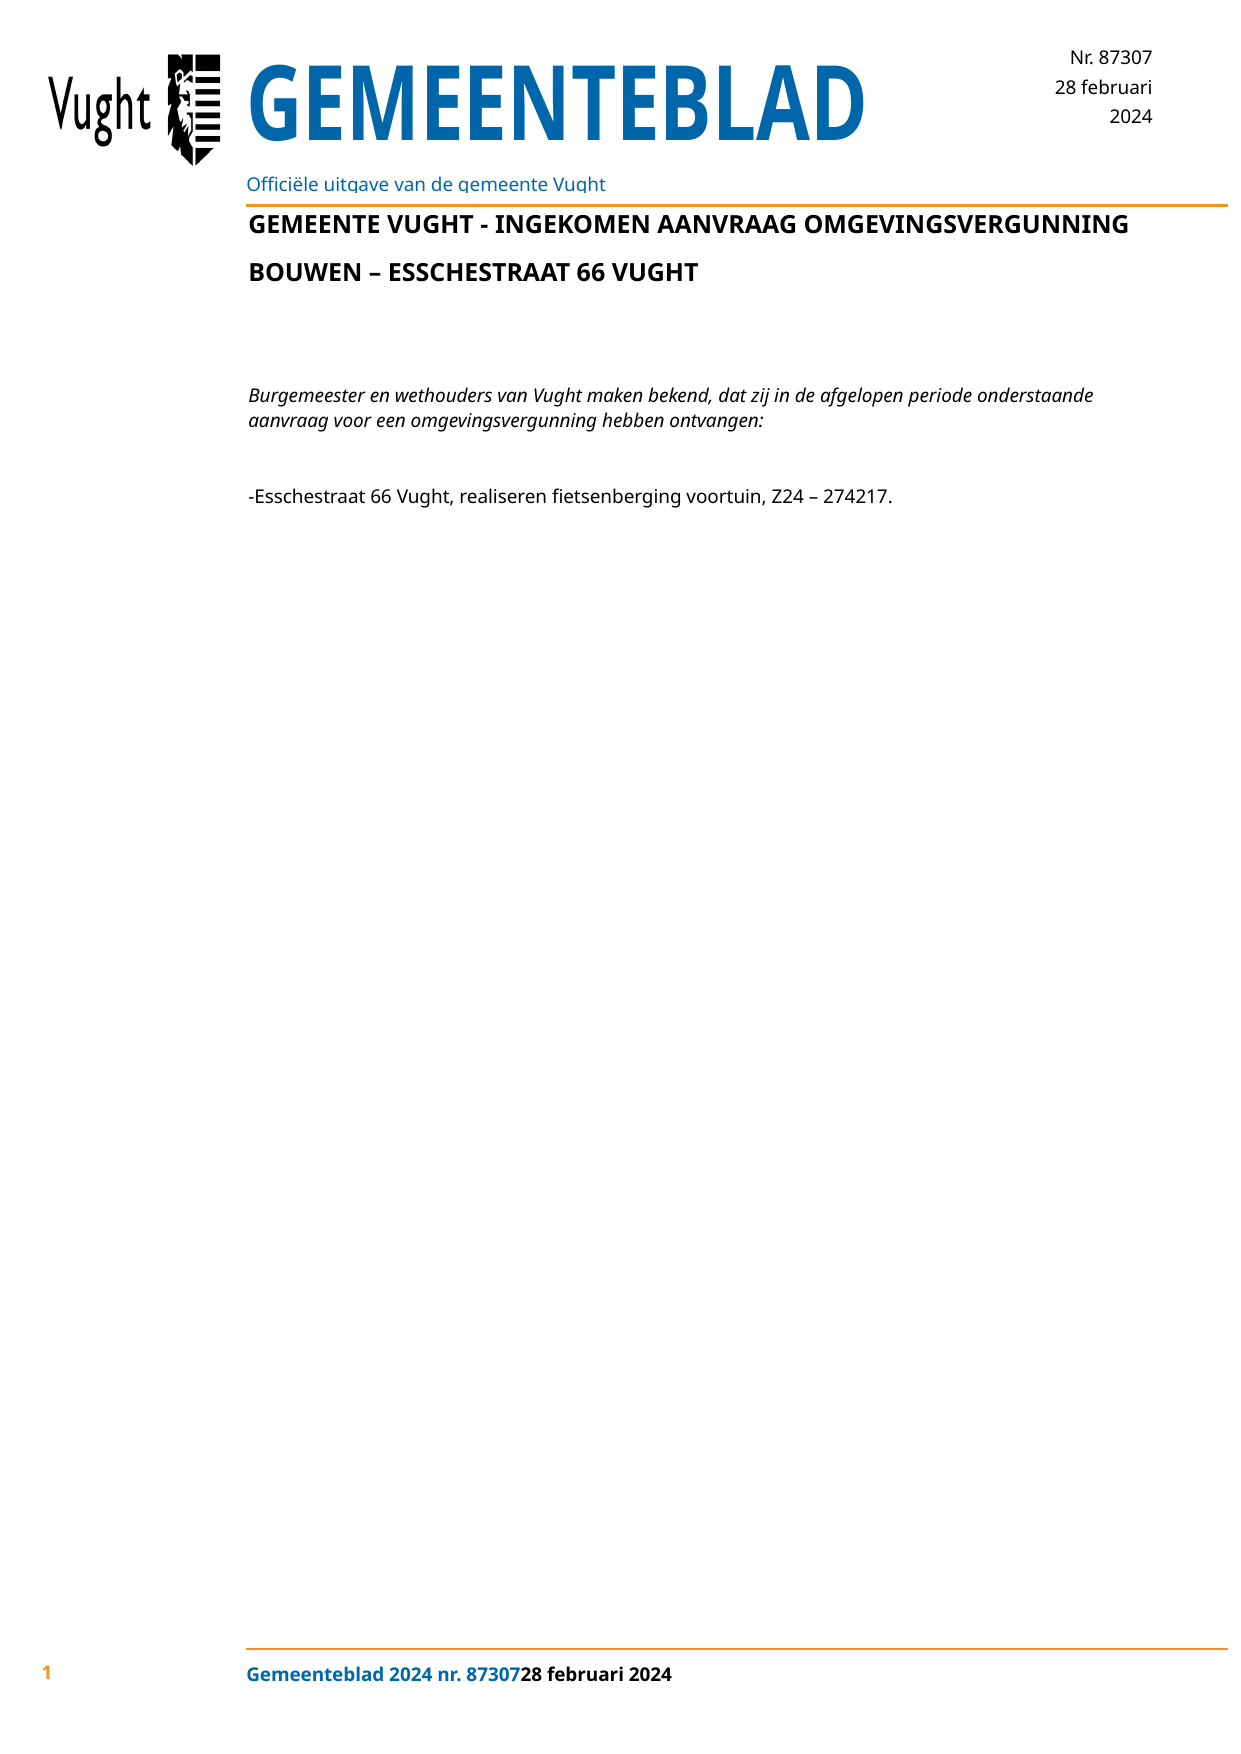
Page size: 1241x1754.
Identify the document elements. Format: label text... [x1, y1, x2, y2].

text Burgemeester en wethouders van Vught maken bekend, dat zij in de afgelopen periode onderstaande aanvraag voor een omgevingsvergunning hebben ontvangen: [248, 382, 1152, 433]
picture [41, 47, 231, 172]
text GEMEENTE VUGHT - INGEKOMEN AANVRAAG OMGEVINGSVERGUNNING BOUWEN – ESSCHESTRAAT 66 VUGHT [248, 207, 1152, 288]
text -Esschestraat 66 Vught, realiseren fietsenberging voortuin, Z24 – 274217. [248, 484, 1152, 509]
